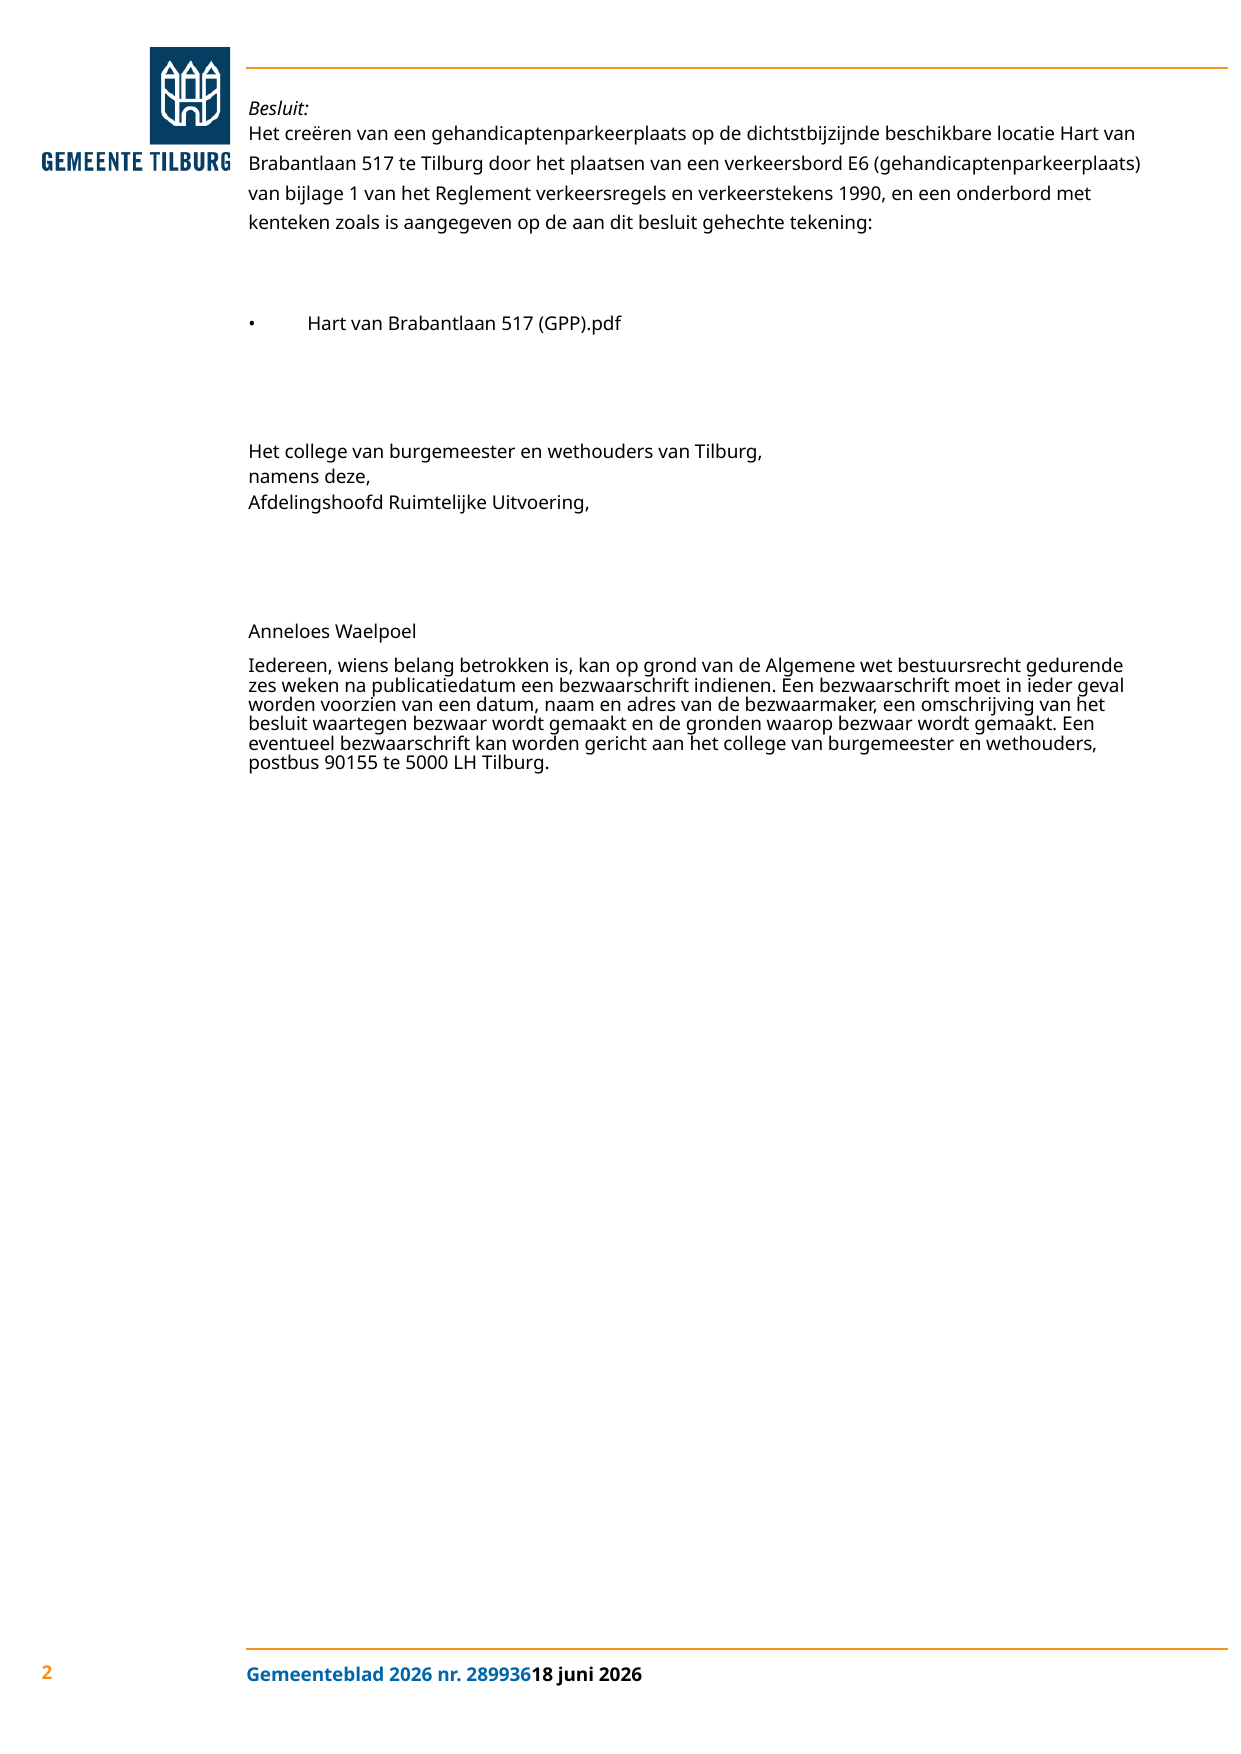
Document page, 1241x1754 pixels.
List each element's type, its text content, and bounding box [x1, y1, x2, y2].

text Iedereen, wiens belang betrokken is, kan op grond van de Algemene wet bestuursrecht gedurende zes weken na publicatiedatum een bezwaarschrift indienen. Een bezwaarschrift moet in ieder geval worden voorzien van een datum, naam en adres van de bezwaarmaker, een omschrijving van het besluit waartegen bezwaar wordt gemaakt en de gronden waarop bezwaar wordt gemaakt. Een eventueel bezwaarschrift kan worden gericht aan het college van burgemeester en wethouders, postbus 90155 te 5000 LH Tilburg. [248, 657, 1152, 773]
text namens deze, [248, 464, 1152, 489]
text Afdelingshoofd Ruimtelijke Uitvoering, [248, 489, 1152, 515]
list Hart van Brabantlaan 517 (GPP).pdf [248, 310, 1152, 336]
text Het creëren van een gehandicaptenparkeerplaats op de dichtstbijzijnde beschikbare locatie Hart van Brabantlaan 517 te Tilburg door het plaatsen van een verkeersbord E6 (gehandicaptenparkeerplaats) van bijlage 1 van het Reglement verkeersregels en verkeerstekens 1990, en een onderbord met kenteken zoals is aangegeven op de aan dit besluit gehechte tekening: [248, 121, 1152, 235]
text Besluit: [248, 95, 1152, 121]
text Het college van burgemeester en wethouders van Tilburg, [248, 438, 1152, 464]
picture [41, 47, 231, 172]
text Anneloes Waelpoel [248, 618, 1152, 644]
